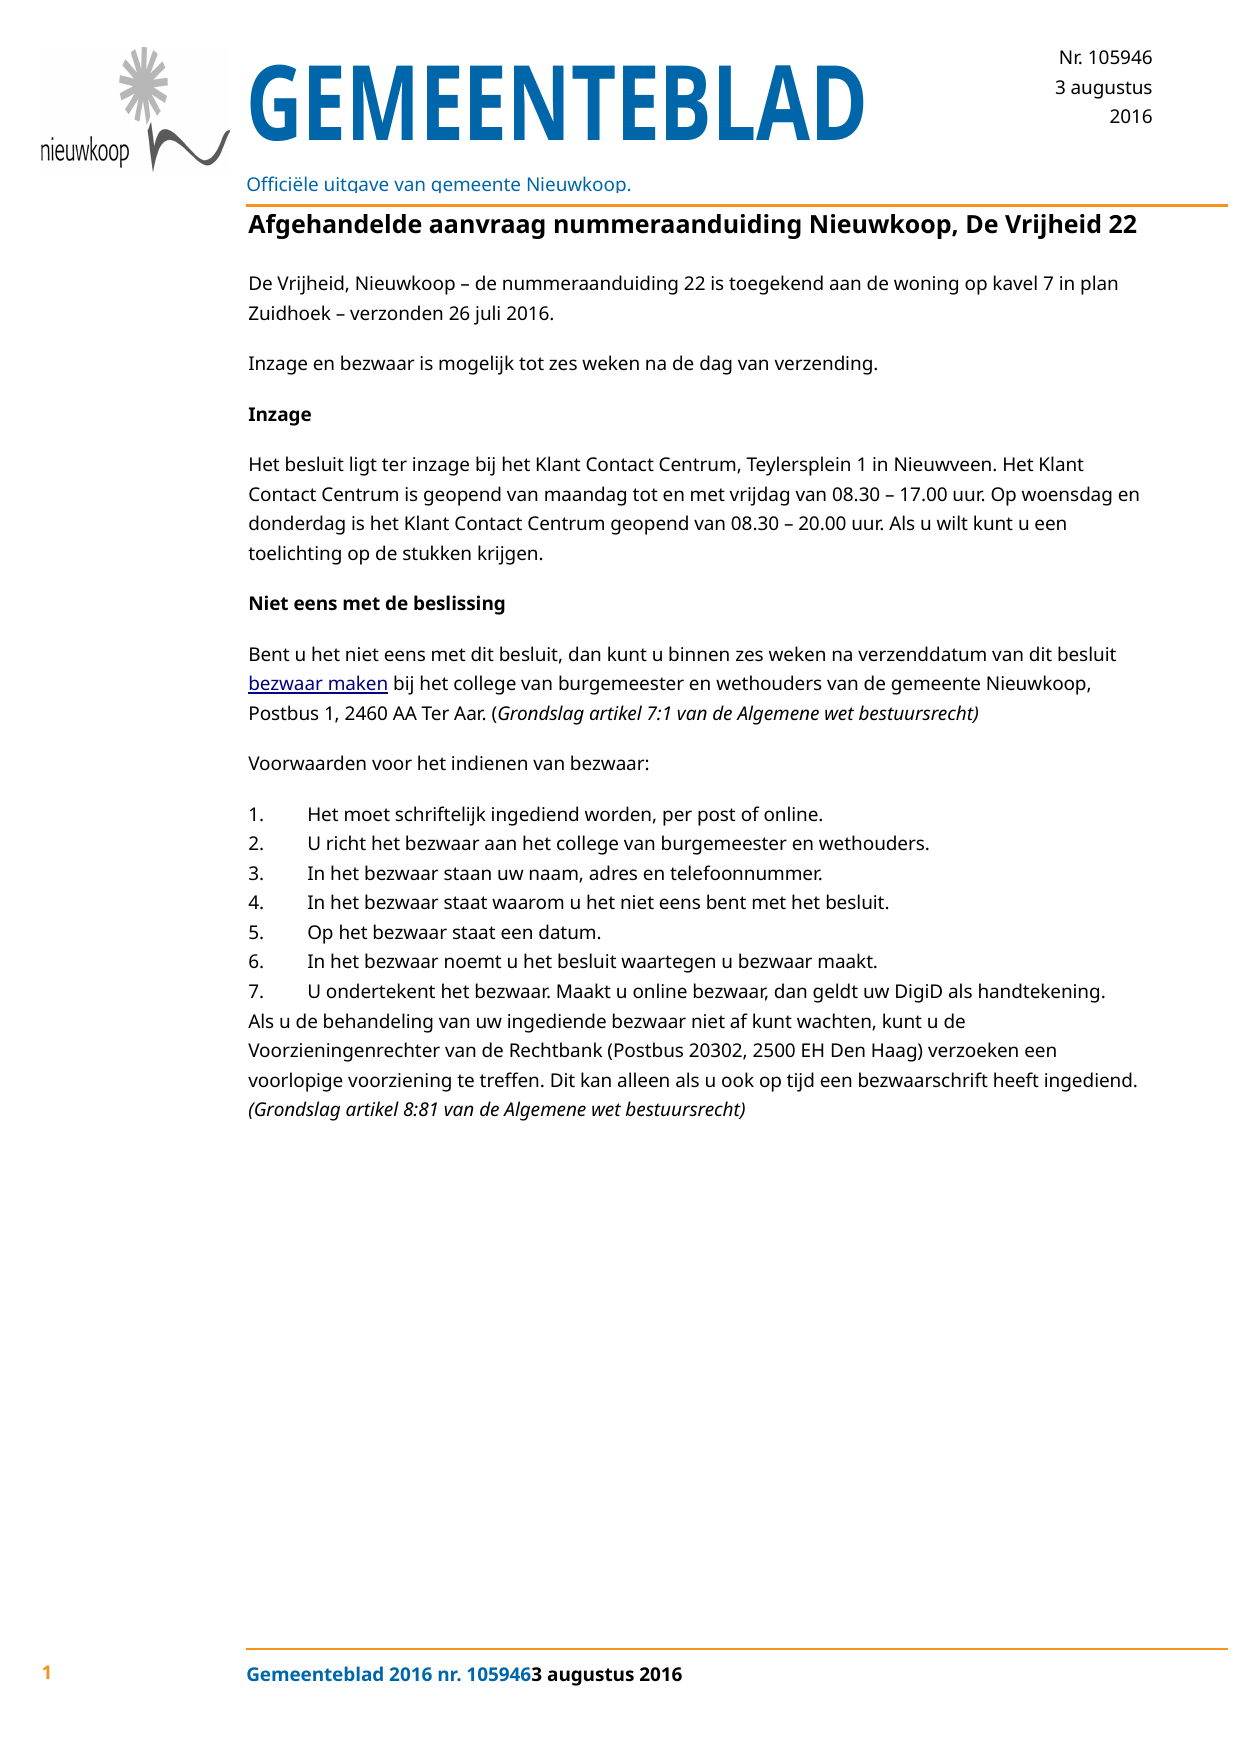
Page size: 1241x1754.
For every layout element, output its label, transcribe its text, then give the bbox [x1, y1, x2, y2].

text Inzage [248, 401, 1152, 426]
list In het bezwaar noemt u het besluit waartegen u bezwaar maakt. [248, 949, 1152, 974]
list Op het bezwaar staat een datum. [248, 919, 1152, 945]
text Niet eens met de beslissing [248, 590, 1152, 616]
text Als u de behandeling van uw ingediende bezwaar niet af kunt wachten, kunt u de Voorzieningenrechter van de Rechtbank (Postbus 20302, 2500 EH Den Haag) verzoeken een voorlopige voorziening te treffen. Dit kan alleen als u ook op tijd een bezwaarschrift heeft ingediend. (Grondslag artikel 8:81 van de Algemene wet bestuursrecht) [248, 1008, 1152, 1122]
list U richt het bezwaar aan het college van burgemeester en wethouders. [248, 830, 1152, 856]
list In het bezwaar staat waarom u het niet eens bent met het besluit. [248, 889, 1152, 915]
list In het bezwaar staan uw naam, adres en telefoonnummer. [248, 860, 1152, 886]
text Voorwaarden voor het indienen van bezwaar: [248, 750, 1152, 776]
list U ondertekent het bezwaar. Maakt u online bezwaar, dan geldt uw DigiD als handtekening. [248, 978, 1152, 1004]
text Afgehandelde aanvraag nummeraanduiding Nieuwkoop, De Vrijheid 22 [248, 207, 1152, 241]
text Bent u het niet eens met dit besluit, dan kunt u binnen zes weken na verzenddatum van dit besluit bezwaar maken bij het college van burgemeester en wethouders van de gemeente Nieuwkoop, Postbus 1, 2460 AA Ter Aar. (Grondslag artikel 7:1 van de Algemene wet bestuursrecht) [248, 641, 1152, 726]
text Het besluit ligt ter inzage bij het Klant Contact Centrum, Teylersplein 1 in Nieuwveen. Het Klant Contact Centrum is geopend van maandag tot en met vrijdag van 08.30 – 17.00 uur. Op woensdag en donderdag is het Klant Contact Centrum geopend van 08.30 – 20.00 uur. Als u wilt kunt u een toelichting op de stukken krijgen. [248, 451, 1152, 566]
text De Vrijheid, Nieuwkoop – de nummeraanduiding 22 is toegekend aan de woning op kavel 7 in plan Zuidhoek – verzonden 26 juli 2016. [248, 270, 1152, 326]
list Het moet schriftelijk ingediend worden, per post of online. [248, 801, 1152, 826]
text Inzage en bezwaar is mogelijk tot zes weken na de dag van verzending. [248, 350, 1152, 376]
picture [41, 47, 231, 172]
